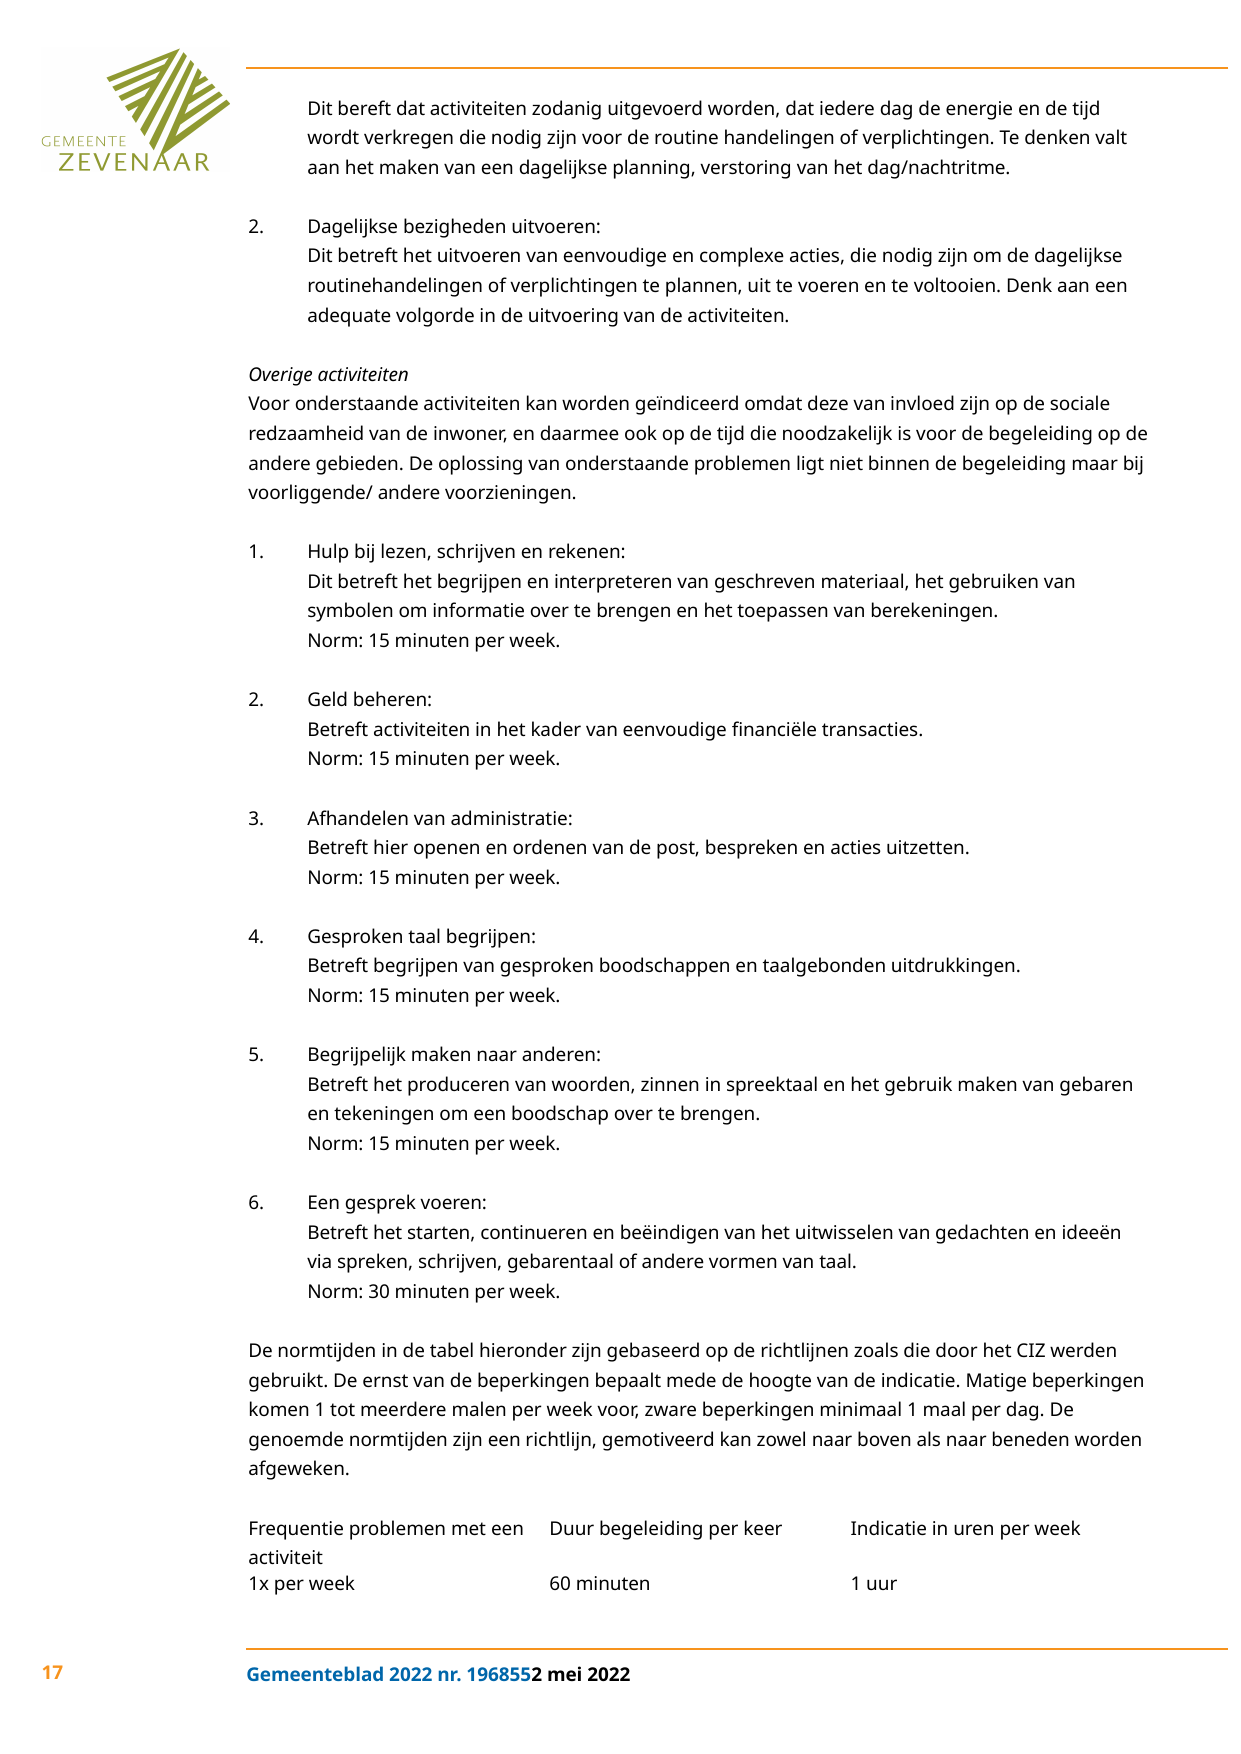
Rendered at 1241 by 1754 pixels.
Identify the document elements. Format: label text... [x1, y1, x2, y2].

list Begrijpelijk maken naar anderen: [248, 1041, 1152, 1067]
list Norm: 30 minuten per week. [248, 1278, 1152, 1304]
table_cell 1 uur [850, 1570, 1152, 1596]
list Norm: 15 minuten per week. [248, 864, 1152, 890]
list Dit bereft dat activiteiten zodanig uitgevoerd worden, dat iedere dag de energie en de tijd wordt verkregen die nodig zijn voor de routine handelingen of verplichtingen. Te denken valt aan het maken van een dagelijkse planning, verstoring van het dag/nachtritme. [248, 95, 1152, 180]
list Norm: 15 minuten per week. [248, 1130, 1152, 1156]
list Betreft het produceren van woorden, zinnen in spreektaal en het gebruik maken van gebaren en tekeningen om een boodschap over te brengen. [248, 1071, 1152, 1126]
list Betreft hier openen en ordenen van de post, bespreken en acties uitzetten. [248, 834, 1152, 860]
text De normtijden in de tabel hieronder zijn gebaseerd op de richtlijnen zoals die door het CIZ werden gebruikt. De ernst van de beperkingen bepaalt mede de hoogte van de indicatie. Matige beperkingen komen 1 tot meerdere malen per week voor, zware beperkingen minimaal 1 maal per dag. De genoemde normtijden zijn een richtlijn, gemotiveerd kan zowel naar boven als naar beneden worden afgeweken. [248, 1337, 1152, 1481]
text Voor onderstaande activiteiten kan worden geïndiceerd omdat deze van invloed zijn op de sociale redzaamheid van de inwoner, en daarmee ook op de tijd die noodzakelijk is voor de begeleiding op de andere gebieden. De oplossing van onderstaande problemen ligt niet binnen de begeleiding maar bij voorliggende/ andere voorzieningen. [248, 391, 1152, 505]
table_header Duur begeleiding per keer [549, 1515, 850, 1570]
table_header Indicatie in uren per week [850, 1515, 1152, 1570]
table_cell 60 minuten [549, 1570, 850, 1596]
list Norm: 15 minuten per week. [248, 627, 1152, 653]
list Dit betreft het begrijpen en interpreteren van geschreven materiaal, het gebruiken van symbolen om informatie over te brengen en het toepassen van berekeningen. [248, 568, 1152, 623]
list Gesproken taal begrijpen: [248, 923, 1152, 949]
list Norm: 15 minuten per week. [248, 982, 1152, 1008]
list Norm: 15 minuten per week. [248, 746, 1152, 771]
list Afhandelen van administratie: [248, 805, 1152, 831]
list Betreft activiteiten in het kader van eenvoudige financiële transacties. [248, 716, 1152, 742]
list Een gesprek voeren: [248, 1189, 1152, 1215]
list Dagelijkse bezigheden uitvoeren: [248, 213, 1152, 239]
text Overige activiteiten [248, 361, 1152, 387]
list Dit betreft het uitvoeren van eenvoudige en complexe acties, die nodig zijn om de dagelijkse routinehandelingen of verplichtingen te plannen, uit te voeren en te voltooien. Denk aan een adequate volgorde in de uitvoering van de activiteiten. [248, 243, 1152, 328]
list Geld beheren: [248, 686, 1152, 712]
list Betreft het starten, continueren en beëindigen van het uitwisselen van gedachten en ideeën via spreken, schrijven, gebarentaal of andere vormen van taal. [248, 1219, 1152, 1274]
picture [41, 47, 231, 172]
list Betreft begrijpen van gesproken boodschappen en taalgebonden uitdrukkingen. [248, 953, 1152, 978]
table_cell 1x per week [248, 1570, 549, 1596]
table_header Frequentie problemen met een activiteit [248, 1515, 549, 1570]
list Hulp bij lezen, schrijven en rekenen: [248, 538, 1152, 564]
